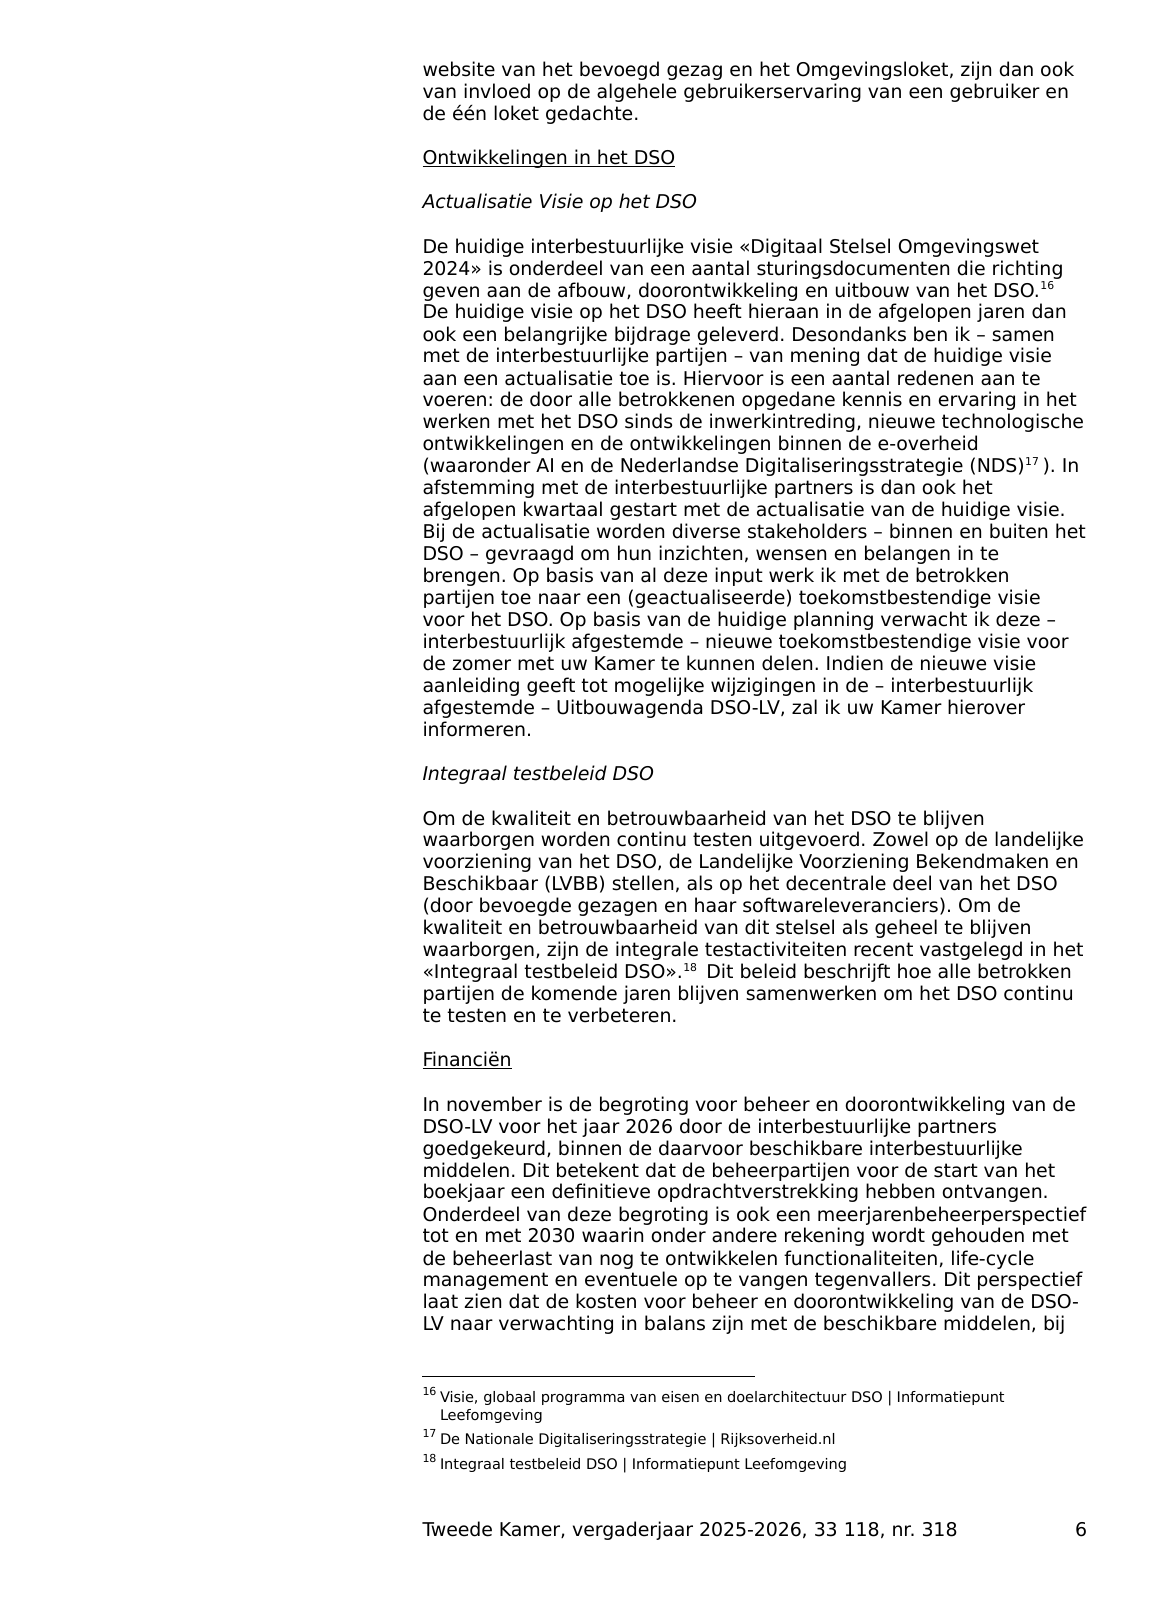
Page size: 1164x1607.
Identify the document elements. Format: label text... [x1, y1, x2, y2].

text De huidige interbestuurlijke visie «Digitaal Stelsel Omgevingswet 2024» is onderdeel van een aantal sturingsdocumenten die richting geven aan de afbouw, doorontwikkeling en uitbouw van het DSO. De huidige visie op het DSO heeft hieraan in de afgelopen jaren dan ook een belangrijke bijdrage geleverd. Desondanks ben ik – samen met de interbestuurlijke partijen – van mening dat de huidige visie aan een actualisatie toe is. Hiervoor is een aantal redenen aan te voeren: de door alle betrokkenen opgedane kennis en ervaring in het werken met het DSO sinds de inwerkintreding, nieuwe technologische ontwikkelingen en de ontwikkelingen binnen de e-overheid (waaronder AI en de Nederlandse Digitaliseringsstrategie (NDS)). In afstemming met de interbestuurlijke partners is dan ook het afgelopen kwartaal gestart met de actualisatie van de huidige visie. Bij de actualisatie worden diverse stakeholders – binnen en buiten het DSO – gevraagd om hun inzichten, wensen en belangen in te brengen. Op basis van al deze input werk ik met de betrokken partijen toe naar een (geactualiseerde) toekomstbestendige visie voor het DSO. Op basis van de huidige planning verwacht ik deze – interbestuurlijk afgestemde – nieuwe toekomstbestendige visie voor de zomer met uw Kamer te kunnen delen. Indien de nieuwe visie aanleiding geeft tot mogelijke wijzigingen in de – interbestuurlijk afgestemde – Uitbouwagenda DSO-LV, zal ik uw Kamer hierover informeren. [422, 236, 1087, 741]
text In november is de begroting voor beheer en doorontwikkeling van de DSO-LV voor het jaar 2026 door de interbestuurlijke partners goedgekeurd, binnen de daarvoor beschikbare interbestuurlijke middelen. Dit betekent dat de beheerpartijen voor de start van het boekjaar een definitieve opdrachtverstrekking hebben ontvangen. Onderdeel van deze begroting is ook een meerjarenbeheerperspectief tot en met 2030 waarin onder andere rekening wordt gehouden met de beheerlast van nog te ontwikkelen functionaliteiten, life-cycle management en eventuele op te vangen tegenvallers. Dit perspectief laat zien dat de kosten voor beheer en doorontwikkeling van de DSO-LV naar verwachting in balans zijn met de beschikbare middelen, bij [422, 1093, 1087, 1335]
subtitle Actualisatie Visie op het DSO [422, 191, 1087, 213]
subtitle Financiën [422, 1049, 1087, 1071]
subtitle Ontwikkelingen in het DSO [422, 147, 1087, 169]
text website van het bevoegd gezag en het Omgevingsloket, zijn dan ook van invloed op de algehele gebruikerservaring van een gebruiker en de één loket gedachte. [422, 59, 1087, 125]
text Visie, globaal programma van eisen en doelarchitectuur DSO | Informatiepunt Leefomgeving [422, 1385, 1087, 1424]
text Om de kwaliteit en betrouwbaarheid van het DSO te blijven waarborgen worden continu testen uitgevoerd. Zowel op de landelijke voorziening van het DSO, de Landelijke Voorziening Bekendmaken en Beschikbaar (LVBB) stellen, als op het decentrale deel van het DSO (door bevoegde gezagen en haar softwareleveranciers). Om de kwaliteit en betrouwbaarheid van dit stelsel als geheel te blijven waarborgen, zijn de integrale testactiviteiten recent vastgelegd in het «Integraal testbeleid DSO». Dit beleid beschrijft hoe alle betrokken partijen de komende jaren blijven samenwerken om het DSO continu te testen en te verbeteren. [422, 807, 1087, 1027]
subtitle Integraal testbeleid DSO [422, 763, 1087, 785]
text De Nationale Digitaliseringsstrategie | Rijksoverheid.nl [422, 1427, 1087, 1449]
text Integraal testbeleid DSO | Informatiepunt Leefomgeving [422, 1452, 1087, 1474]
